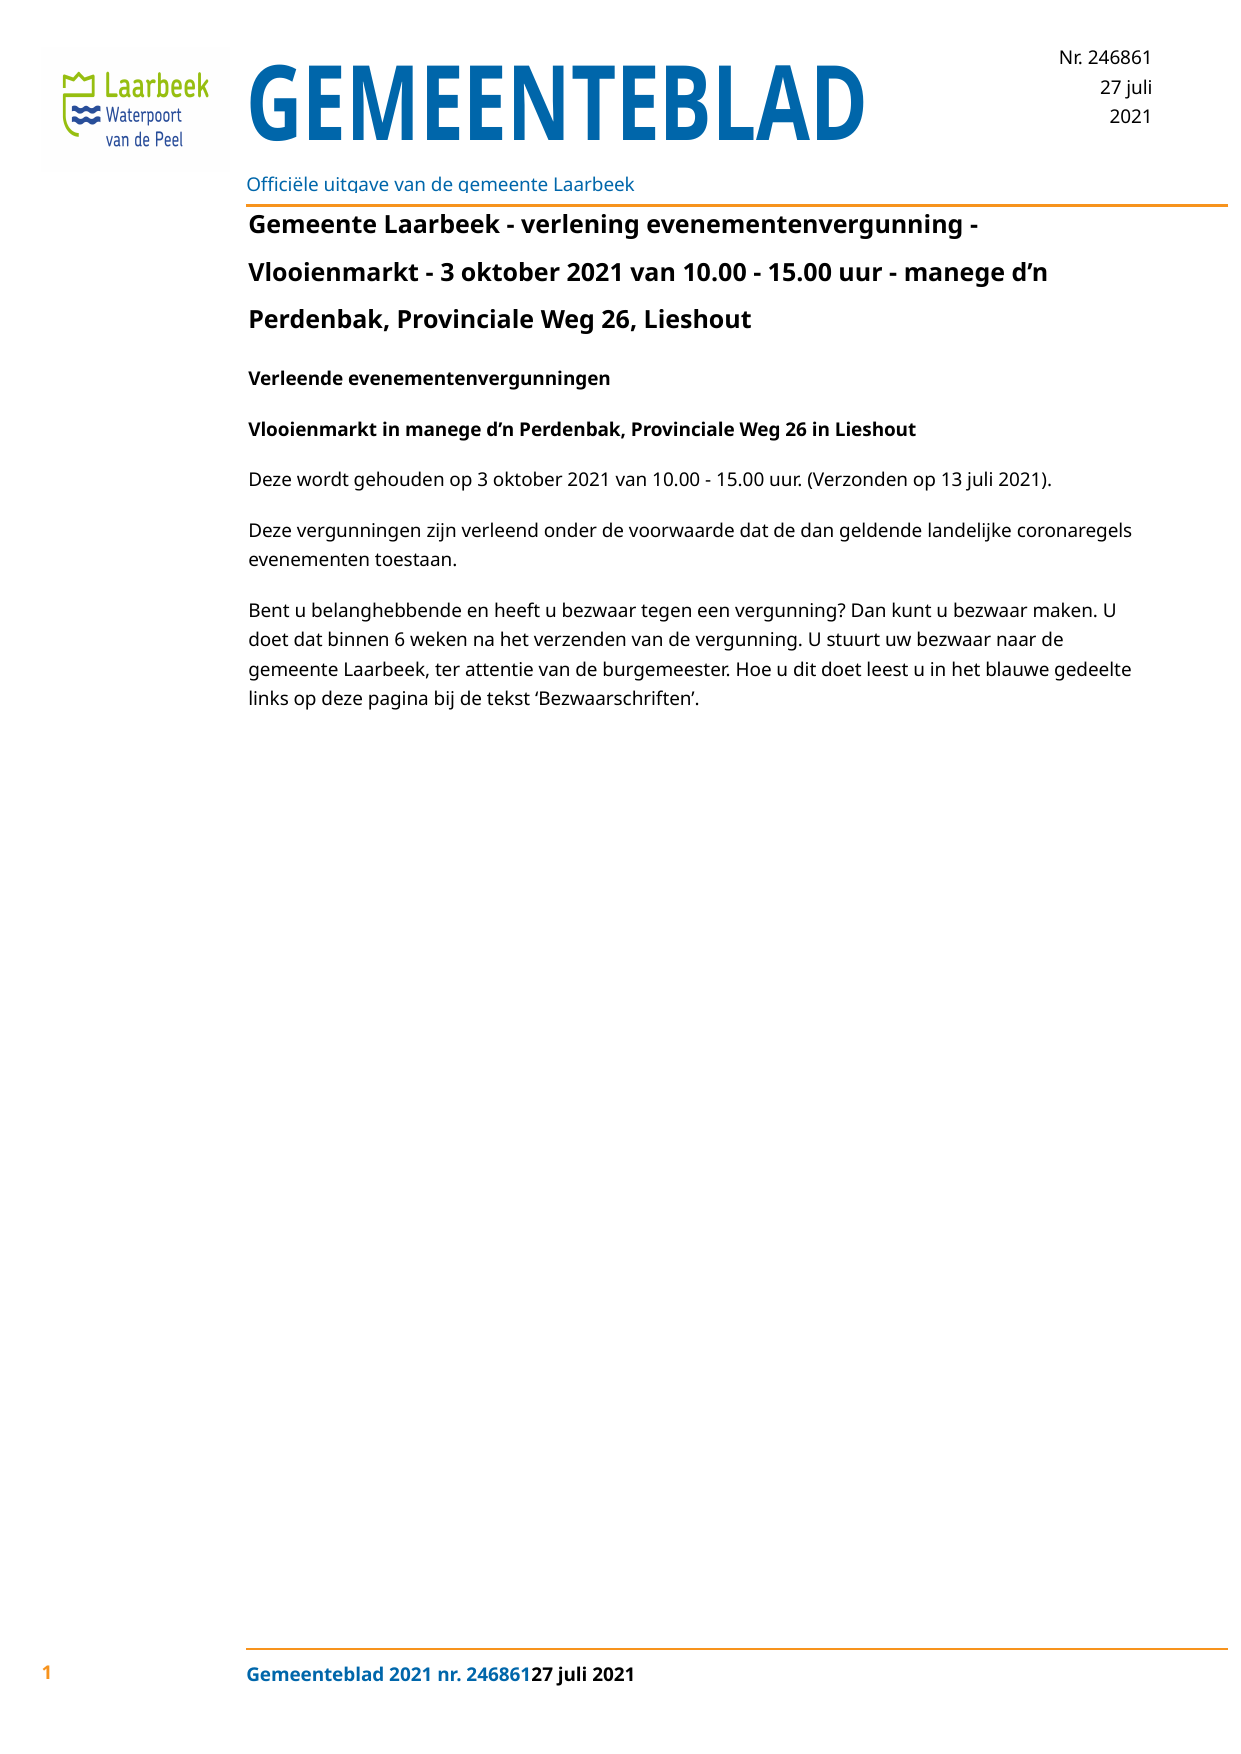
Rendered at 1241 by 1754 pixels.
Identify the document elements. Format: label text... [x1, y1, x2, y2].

text Gemeente Laarbeek - verlening evenementenvergunning - Vlooienmarkt - 3 oktober 2021 van 10.00 - 15.00 uur - manege d’n Perdenbak, Provinciale Weg 26, Lieshout [248, 207, 1152, 336]
text Vlooienmarkt in manege d’n Perdenbak, Provinciale Weg 26 in Lieshout [248, 416, 1152, 442]
text Verleende evenementenvergunningen [248, 366, 1152, 391]
text Bent u belanghebbende en heeft u bezwaar tegen een vergunning? Dan kunt u bezwaar maken. U doet dat binnen 6 weken na het verzenden van de vergunning. U stuurt uw bezwaar naar de gemeente Laarbeek, ter attentie van de burgemeester. Hoe u dit doet leest u in het blauwe gedeelte links op deze pagina bij de tekst ‘Bezwaarschriften’. [248, 597, 1152, 711]
picture [41, 47, 231, 172]
text Deze wordt gehouden op 3 oktober 2021 van 10.00 - 15.00 uur. (Verzonden op 13 juli 2021). [248, 466, 1152, 492]
text Deze vergunningen zijn verleend onder de voorwaarde dat de dan geldende landelijke coronaregels evenementen toestaan. [248, 517, 1152, 572]
